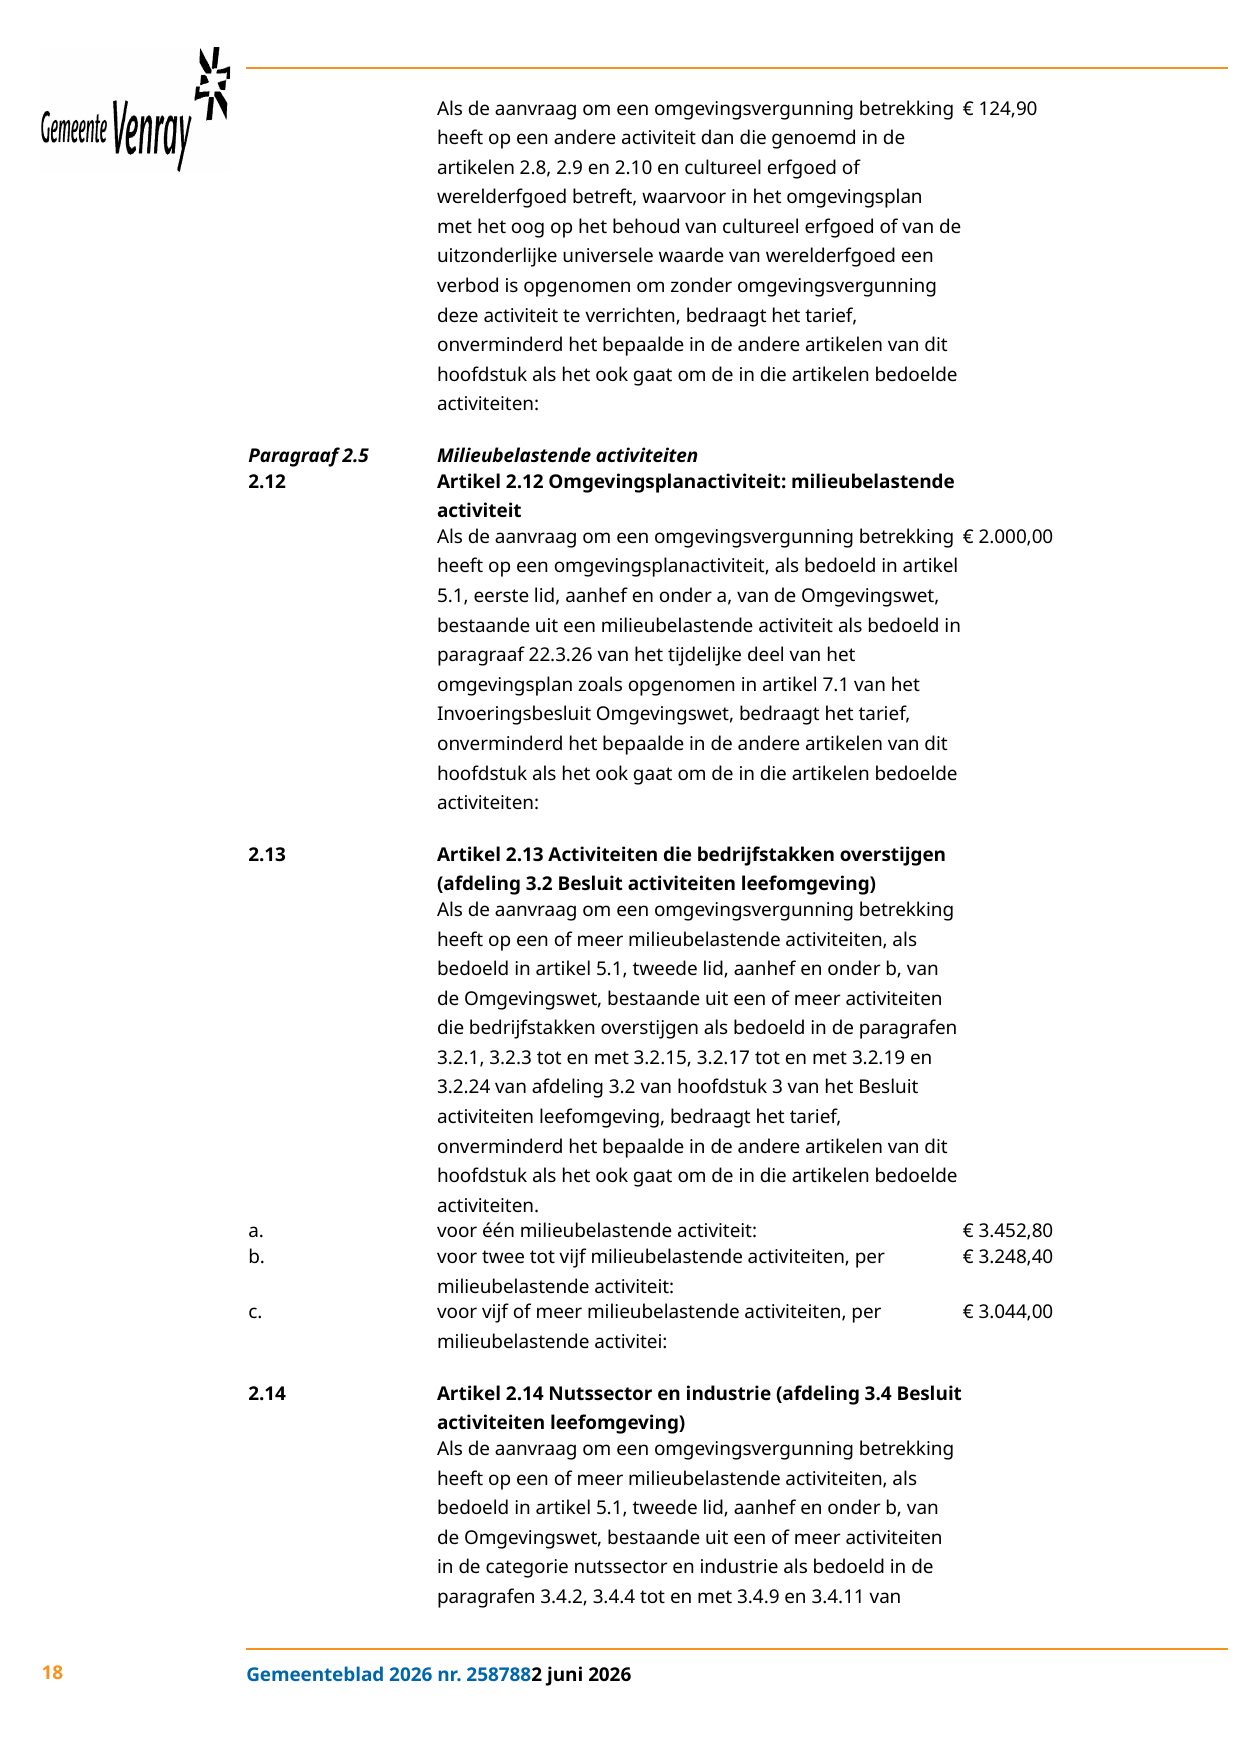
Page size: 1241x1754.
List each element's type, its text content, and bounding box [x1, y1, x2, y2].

table_cell [248, 95, 437, 416]
table_cell [963, 841, 1152, 896]
table_cell € 3.452,80 [963, 1218, 1152, 1243]
table_cell Als de aanvraag om een omgevingsvergunning betrekking heeft op een of meer milieubelastende activiteiten, als bedoeld in artikel 5.1, tweede lid, aanhef en onder b, van de Omgevingswet, bestaande uit een of meer activiteiten in de categorie nutssector en industrie als bedoeld in de paragrafen 3.4.2, 3.4.4 tot en met 3.4.9 en 3.4.11 van [437, 1435, 963, 1609]
table_cell Artikel 2.13 Activiteiten die bedrijfstakken overstijgen (afdeling 3.2 Besluit activiteiten leefomgeving) [437, 841, 963, 896]
table_cell [437, 416, 963, 442]
table_cell Als de aanvraag om een omgevingsvergunning betrekking heeft op een omgevingsplanactiviteit, als bedoeld in artikel 5.1, eerste lid, aanhef en onder a, van de Omgevingswet, bestaande uit een milieubelastende activiteit als bedoeld in paragraaf 22.3.26 van het tijdelijke deel van het omgevingsplan zoals opgenomen in artikel 7.1 van het Invoeringsbesluit Omgevingswet, bedraagt het tarief, onverminderd het bepaalde in de andere artikelen van dit hoofdstuk als het ook gaat om de in die artikelen bedoelde activiteiten: [437, 523, 963, 815]
table_cell 2.12 [248, 468, 437, 523]
table_cell [963, 1435, 1152, 1609]
table_cell 2.13 [248, 841, 437, 896]
table_cell € 3.044,00 [963, 1299, 1152, 1354]
table_cell [963, 1354, 1152, 1380]
table_cell 2.14 [248, 1380, 437, 1435]
table_cell [963, 896, 1152, 1218]
table_cell [437, 815, 963, 841]
table_cell c. [248, 1299, 437, 1354]
table_cell Als de aanvraag om een omgevingsvergunning betrekking heeft op een of meer milieubelastende activiteiten, als bedoeld in artikel 5.1, tweede lid, aanhef en onder b, van de Omgevingswet, bestaande uit een of meer activiteiten die bedrijfstakken overstijgen als bedoeld in de paragrafen 3.2.1, 3.2.3 tot en met 3.2.15, 3.2.17 tot en met 3.2.19 en 3.2.24 van afdeling 3.2 van hoofdstuk 3 van het Besluit activiteiten leefomgeving, bedraagt het tarief, onverminderd het bepaalde in de andere artikelen van dit hoofdstuk als het ook gaat om de in die artikelen bedoelde activiteiten. [437, 896, 963, 1218]
table_cell Artikel 2.14 Nutssector en industrie (afdeling 3.4 Besluit activiteiten leefomgeving) [437, 1380, 963, 1435]
picture [41, 47, 231, 172]
table_cell Paragraaf 2.5 [248, 442, 437, 468]
table_cell voor twee tot vijf milieubelastende activiteiten, per milieubelastende activiteit: [437, 1244, 963, 1299]
table_cell [963, 416, 1152, 442]
table_cell Als de aanvraag om een omgevingsvergunning betrekking heeft op een andere activiteit dan die genoemd in de artikelen 2.8, 2.9 en 2.10 en cultureel erfgoed of werelderfgoed betreft, waarvoor in het omgevingsplan met het oog op het behoud van cultureel erfgoed of van de uitzonderlijke universele waarde van werelderfgoed een verbod is opgenomen om zonder omgevingsvergunning deze activiteit te verrichten, bedraagt het tarief, onverminderd het bepaalde in de andere artikelen van dit hoofdstuk als het ook gaat om de in die artikelen bedoelde activiteiten: [437, 95, 963, 416]
table_cell € 3.248,40 [963, 1244, 1152, 1299]
table_cell [248, 416, 437, 442]
table_cell [963, 1380, 1152, 1435]
table_cell [248, 1354, 437, 1380]
table_cell voor vijf of meer milieubelastende activiteiten, per milieubelastende activitei: [437, 1299, 963, 1354]
table_cell € 124,90 [963, 95, 1152, 416]
table_cell Milieubelastende activiteiten [437, 442, 963, 468]
table_cell [248, 1435, 437, 1609]
table_cell [963, 468, 1152, 523]
table_cell [437, 1354, 963, 1380]
table_cell voor één milieubelastende activiteit: [437, 1218, 963, 1243]
table_cell [963, 442, 1152, 468]
table_cell [248, 523, 437, 815]
table_cell [248, 815, 437, 841]
table_cell € 2.000,00 [963, 523, 1152, 815]
table_cell a. [248, 1218, 437, 1243]
table_cell [248, 896, 437, 1218]
table_cell [963, 815, 1152, 841]
table_cell b. [248, 1244, 437, 1299]
table_cell Artikel 2.12 Omgevingsplanactiviteit: milieubelastende activiteit [437, 468, 963, 523]
